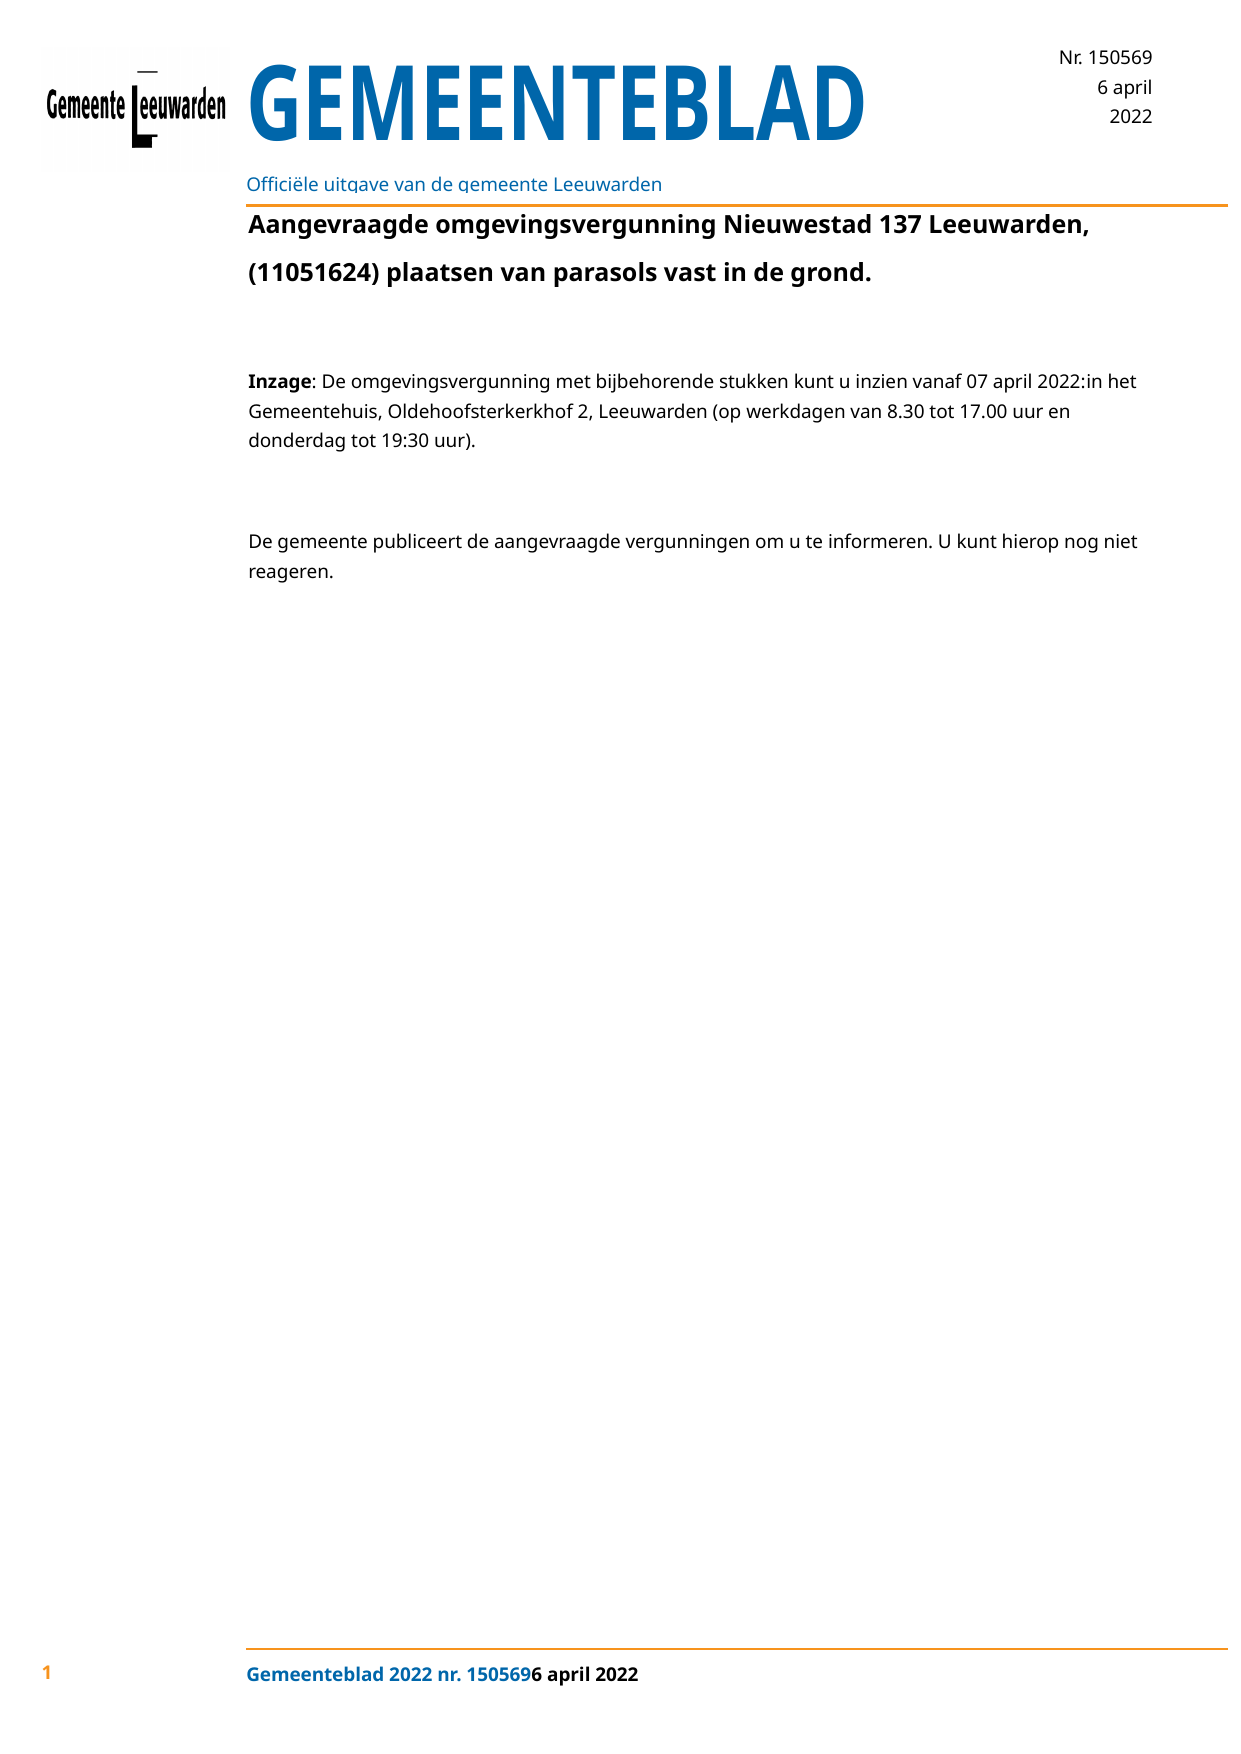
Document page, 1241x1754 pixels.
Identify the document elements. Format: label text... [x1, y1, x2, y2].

text Aangevraagde omgevingsvergunning Nieuwestad 137 Leeuwarden, (11051624) plaatsen van parasols vast in de grond. [248, 207, 1152, 288]
text De gemeente publiceert de aangevraagde vergunningen om u te informeren. U kunt hierop nog niet reageren. [248, 528, 1152, 584]
picture [41, 47, 231, 172]
text Inzage: De omgevingsvergunning met bijbehorende stukken kunt u inzien vanaf 07 april 2022:in het Gemeentehuis, Oldehoofsterkerkhof 2, Leeuwarden (op werkdagen van 8.30 tot 17.00 uur en donderdag tot 19:30 uur). [248, 368, 1152, 453]
